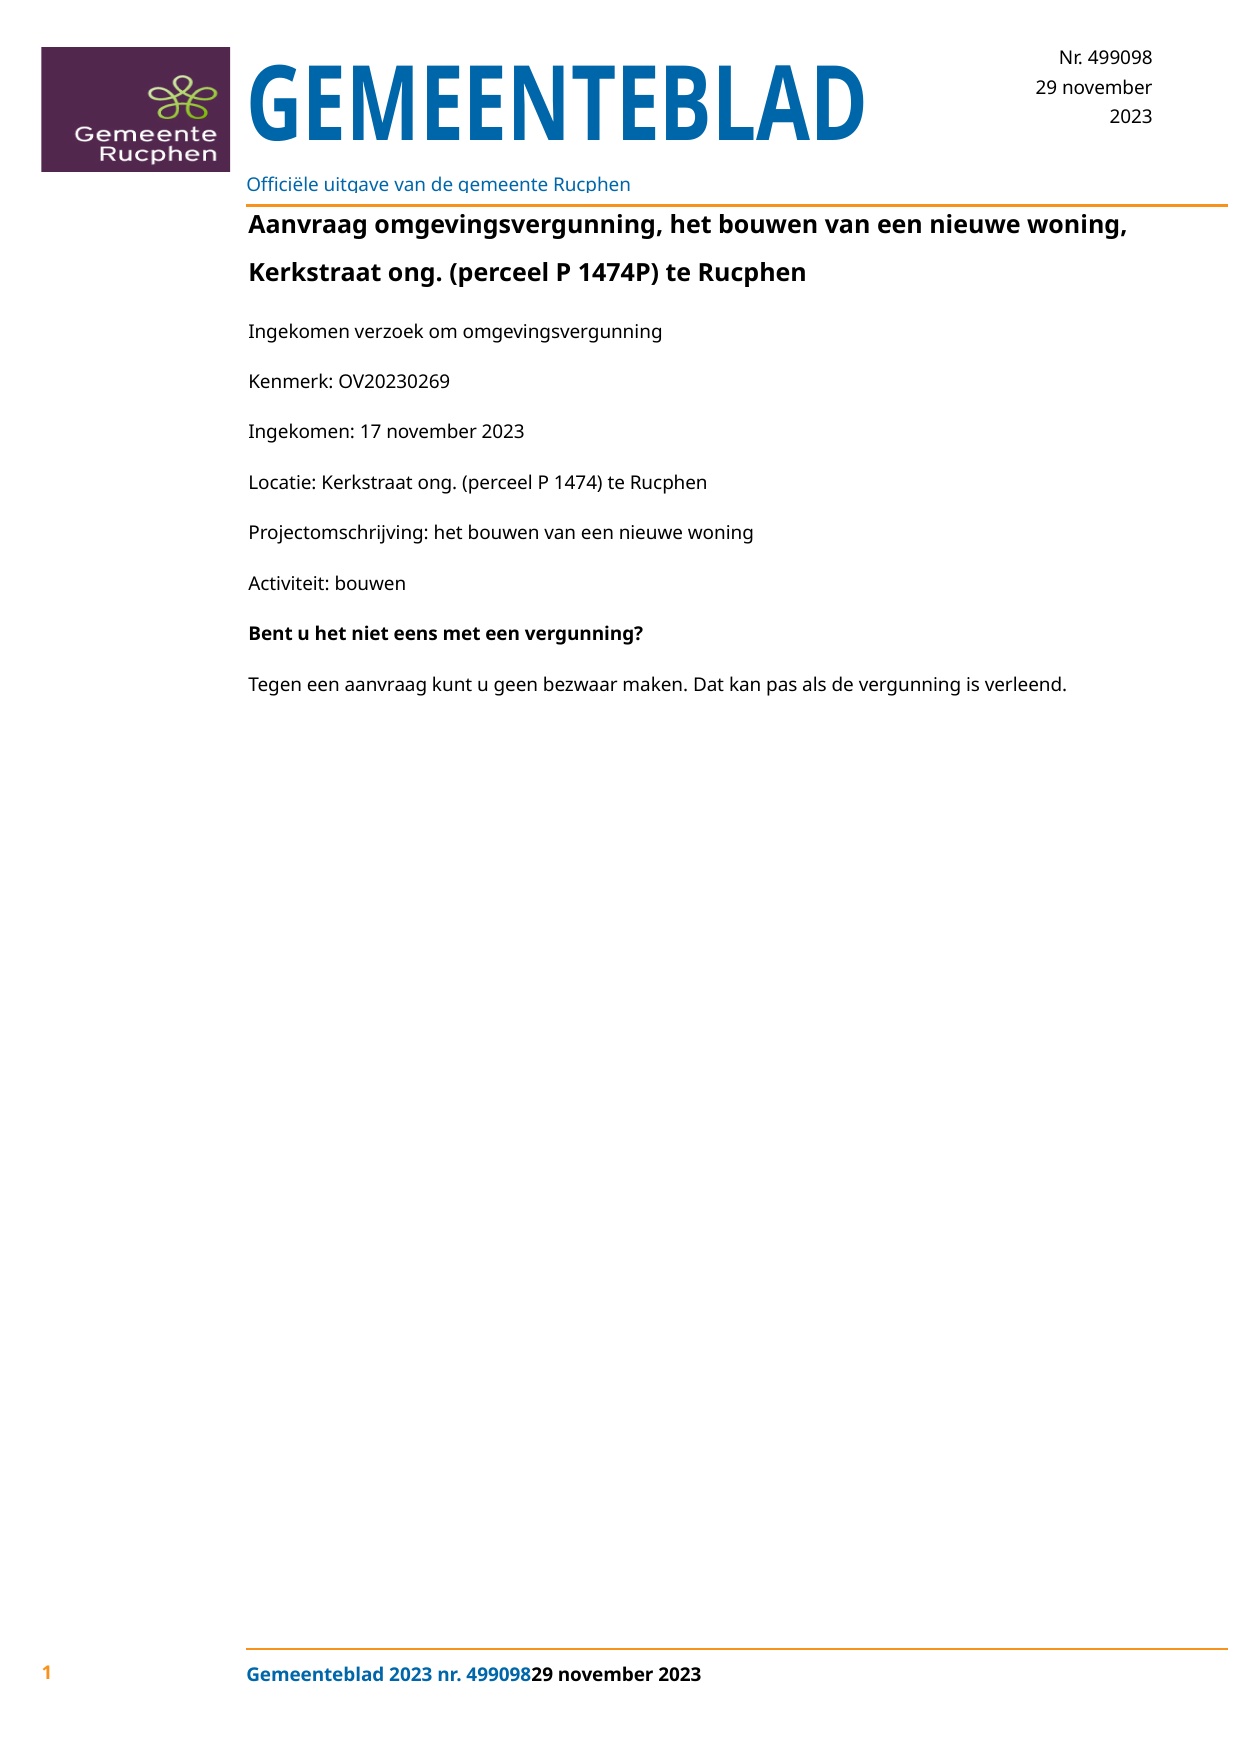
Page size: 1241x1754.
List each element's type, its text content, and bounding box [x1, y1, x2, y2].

text Bent u het niet eens met een vergunning? [248, 620, 1152, 646]
text Activiteit: bouwen [248, 570, 1152, 596]
text Ingekomen: 17 november 2023 [248, 419, 1152, 444]
picture [41, 47, 231, 172]
text Kenmerk: OV20230269 [248, 368, 1152, 394]
text Tegen een aanvraag kunt u geen bezwaar maken. Dat kan pas als de vergunning is verleend. [248, 671, 1152, 697]
text Locatie: Kerkstraat ong. (perceel P 1474) te Rucphen [248, 469, 1152, 495]
text Aanvraag omgevingsvergunning, het bouwen van een nieuwe woning, Kerkstraat ong. (perceel P 1474P) te Rucphen [248, 207, 1152, 288]
text Ingekomen verzoek om omgevingsvergunning [248, 318, 1152, 344]
text Projectomschrijving: het bouwen van een nieuwe woning [248, 519, 1152, 545]
